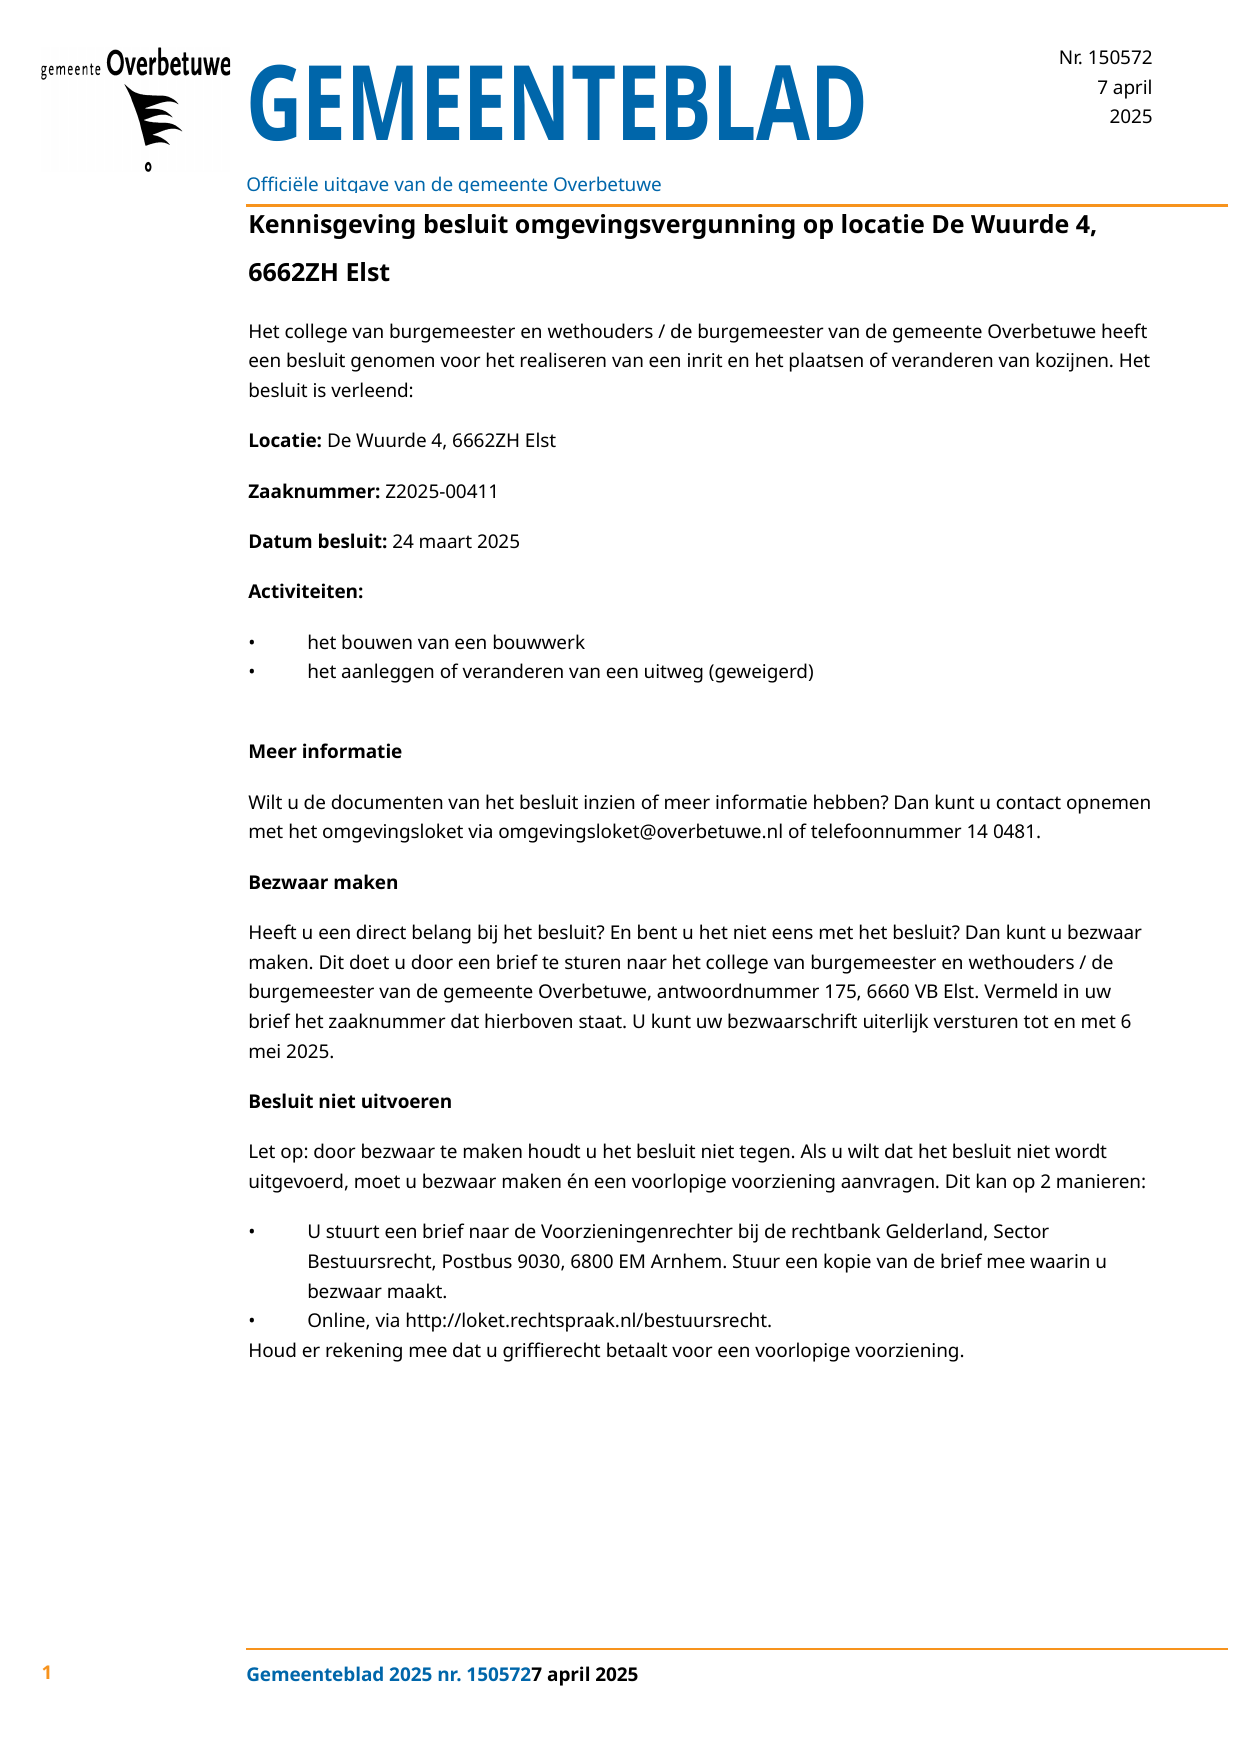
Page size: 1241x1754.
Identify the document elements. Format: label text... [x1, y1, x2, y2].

text Wilt u de documenten van het besluit inzien of meer informatie hebben? Dan kunt u contact opnemen met het omgevingsloket via omgevingsloket@overbetuwe.nl of telefoonnummer 14 0481. [248, 789, 1152, 844]
text Datum besluit: 24 maart 2025 [248, 528, 1152, 554]
list het bouwen van een bouwwerk [248, 629, 1152, 655]
list het aanleggen of veranderen van een uitweg (geweigerd) [248, 659, 1152, 684]
text Zaaknummer: Z2025-00411 [248, 478, 1152, 504]
text Activiteiten: [248, 579, 1152, 604]
picture [41, 47, 231, 172]
list U stuurt een brief naar de Voorzieningenrechter bij de rechtbank Gelderland, Sector Bestuursrecht, Postbus 9030, 6800 EM Arnhem. Stuur een kopie van de brief mee waarin u bezwaar maakt. [248, 1219, 1152, 1304]
list Online, via http://loket.rechtspraak.nl/bestuursrecht. [248, 1307, 1152, 1333]
text Het college van burgemeester en wethouders / de burgemeester van de gemeente Overbetuwe heeft een besluit genomen voor het realiseren van een inrit en het plaatsen of veranderen van kozijnen. Het besluit is verleend: [248, 318, 1152, 403]
text Bezwaar maken [248, 869, 1152, 895]
text Houd er rekening mee dat u griffierecht betaalt voor een voorlopige voorziening. [248, 1337, 1152, 1363]
text Besluit niet uitvoeren [248, 1088, 1152, 1114]
text Heeft u een direct belang bij het besluit? En bent u het niet eens met het besluit? Dan kunt u bezwaar maken. Dit doet u door een brief te sturen naar het college van burgemeester en wethouders / de burgemeester van de gemeente Overbetuwe, antwoordnummer 175, 6660 VB Elst. Vermeld in uw brief het zaaknummer dat hierboven staat. U kunt uw bezwaarschrift uiterlijk versturen tot en met 6 mei 2025. [248, 919, 1152, 1064]
text Meer informatie [248, 739, 1152, 764]
text Kennisgeving besluit omgevingsvergunning op locatie De Wuurde 4, 6662ZH Elst [248, 207, 1152, 288]
text Locatie: De Wuurde 4, 6662ZH Elst [248, 427, 1152, 453]
text Let op: door bezwaar te maken houdt u het besluit niet tegen. Als u wilt dat het besluit niet wordt uitgevoerd, moet u bezwaar maken én een voorlopige voorziening aanvragen. Dit kan op 2 manieren: [248, 1139, 1152, 1194]
